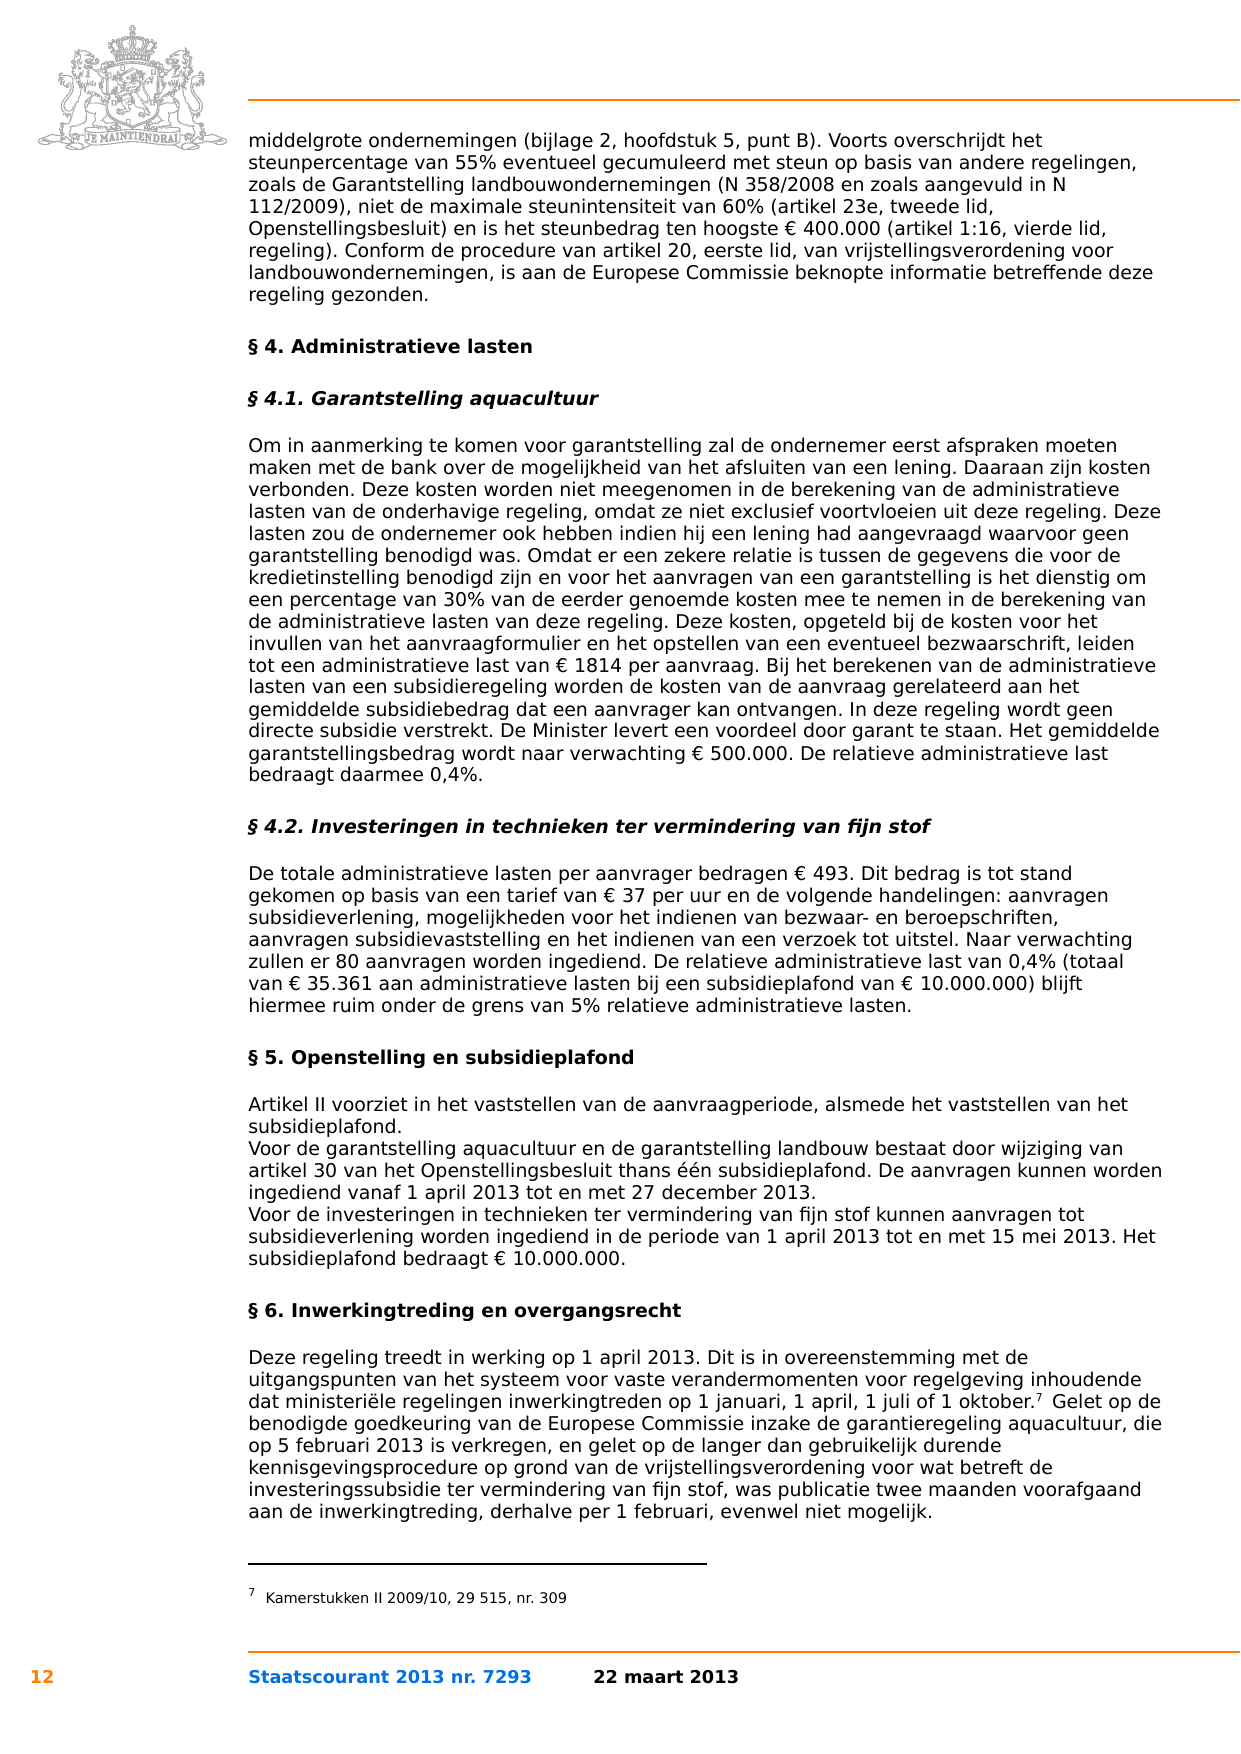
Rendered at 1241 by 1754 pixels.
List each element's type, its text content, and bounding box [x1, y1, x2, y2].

text Voor de garantstelling aquacultuur en de garantstelling landbouw bestaat door wijziging van artikel 30 van het Openstellingsbesluit thans één subsidieplafond. De aanvragen kunnen worden ingediend vanaf 1 april 2013 tot en met 27 december 2013. [248, 1138, 1163, 1204]
text Voor de investeringen in technieken ter vermindering van fijn stof kunnen aanvragen tot subsidieverlening worden ingediend in de periode van 1 april 2013 tot en met 15 mei 2013. Het subsidieplafond bedraagt € 10.000.000. [248, 1204, 1163, 1270]
subtitle § 4.1. Garantstelling aquacultuur [248, 388, 1163, 410]
text Deze regeling treedt in werking op 1 april 2013. Dit is in overeenstemming met de uitgangspunten van het systeem voor vaste verandermomenten voor regelgeving inhoudende dat ministeriële regelingen inwerkingtreden op 1 januari, 1 april, 1 juli of 1 oktober. Gelet op de benodigde goedkeuring van de Europese Commissie inzake de garantieregeling aquacultuur, die op 5 februari 2013 is verkregen, en gelet op de langer dan gebruikelijk durende kennisgevingsprocedure op grond van de vrijstellingsverordening voor wat betreft de investeringssubsidie ter vermindering van fijn stof, was publicatie twee maanden voorafgaand aan de inwerkingtreding, derhalve per 1 februari, evenwel niet mogelijk. [248, 1347, 1163, 1523]
text Artikel II voorziet in het vaststellen van de aanvraagperiode, alsmede het vaststellen van het subsidieplafond. [248, 1094, 1163, 1138]
subtitle § 5. Openstelling en subsidieplafond [248, 1047, 1163, 1069]
subtitle § 4. Administratieve lasten [248, 336, 1163, 358]
text De totale administratieve lasten per aanvrager bedragen € 493. Dit bedrag is tot stand gekomen op basis van een tarief van € 37 per uur en de volgende handelingen: aanvragen subsidieverlening, mogelijkheden voor het indienen van bezwaar- en beroepschriften, aanvragen subsidievaststelling en het indienen van een verzoek tot uitstel. Naar verwachting zullen er 80 aanvragen worden ingediend. De relatieve administratieve last van 0,4% (totaal van € 35.361 aan administratieve lasten bij een subsidieplafond van € 10.000.000) blijft hiermee ruim onder de grens van 5% relatieve administratieve lasten. [248, 863, 1163, 1017]
subtitle § 4.2. Investeringen in technieken ter vermindering van fijn stof [248, 816, 1163, 838]
subtitle § 6. Inwerkingtreding en overgangsrecht [248, 1300, 1163, 1322]
text middelgrote ondernemingen (bijlage 2, hoofdstuk 5, punt B). Voorts overschrijdt het steunpercentage van 55% eventueel gecumuleerd met steun op basis van andere regelingen, zoals de Garantstelling landbouwondernemingen (N 358/2008 en zoals aangevuld in N 112/2009), niet de maximale steunintensiteit van 60% (artikel 23e, tweede lid, Openstellingsbesluit) en is het steunbedrag ten hoogste € 400.000 (artikel 1:16, vierde lid, regeling). Conform de procedure van artikel 20, eerste lid, van vrijstellingsverordening voor landbouwondernemingen, is aan de Europese Commissie beknopte informatie betreffende deze regeling gezonden. [248, 130, 1163, 306]
text Kamerstukken II 2009/10, 29 515, nr. 309 [248, 1586, 1163, 1608]
text Om in aanmerking te komen voor garantstelling zal de ondernemer eerst afspraken moeten maken met de bank over de mogelijkheid van het afsluiten van een lening. Daaraan zijn kosten verbonden. Deze kosten worden niet meegenomen in de berekening van de administratieve lasten van de onderhavige regeling, omdat ze niet exclusief voortvloeien uit deze regeling. Deze lasten zou de ondernemer ook hebben indien hij een lening had aangevraagd waarvoor geen garantstelling benodigd was. Omdat er een zekere relatie is tussen de gegevens die voor de kredietinstelling benodigd zijn en voor het aanvragen van een garantstelling is het dienstig om een percentage van 30% van de eerder genoemde kosten mee te nemen in de berekening van de administratieve lasten van deze regeling. Deze kosten, opgeteld bij de kosten voor het invullen van het aanvraagformulier en het opstellen van een eventueel bezwaarschrift, leiden tot een administratieve last van € 1814 per aanvraag. Bij het berekenen van de administratieve lasten van een subsidieregeling worden de kosten van de aanvraag gerelateerd aan het gemiddelde subsidiebedrag dat een aanvrager kan ontvangen. In deze regeling wordt geen directe subsidie verstrekt. De Minister levert een voordeel door garant te staan. Het gemiddelde garantstellingsbedrag wordt naar verwachting € 500.000. De relatieve administratieve last bedraagt daarmee 0,4%. [248, 435, 1163, 786]
picture [38, 25, 227, 150]
